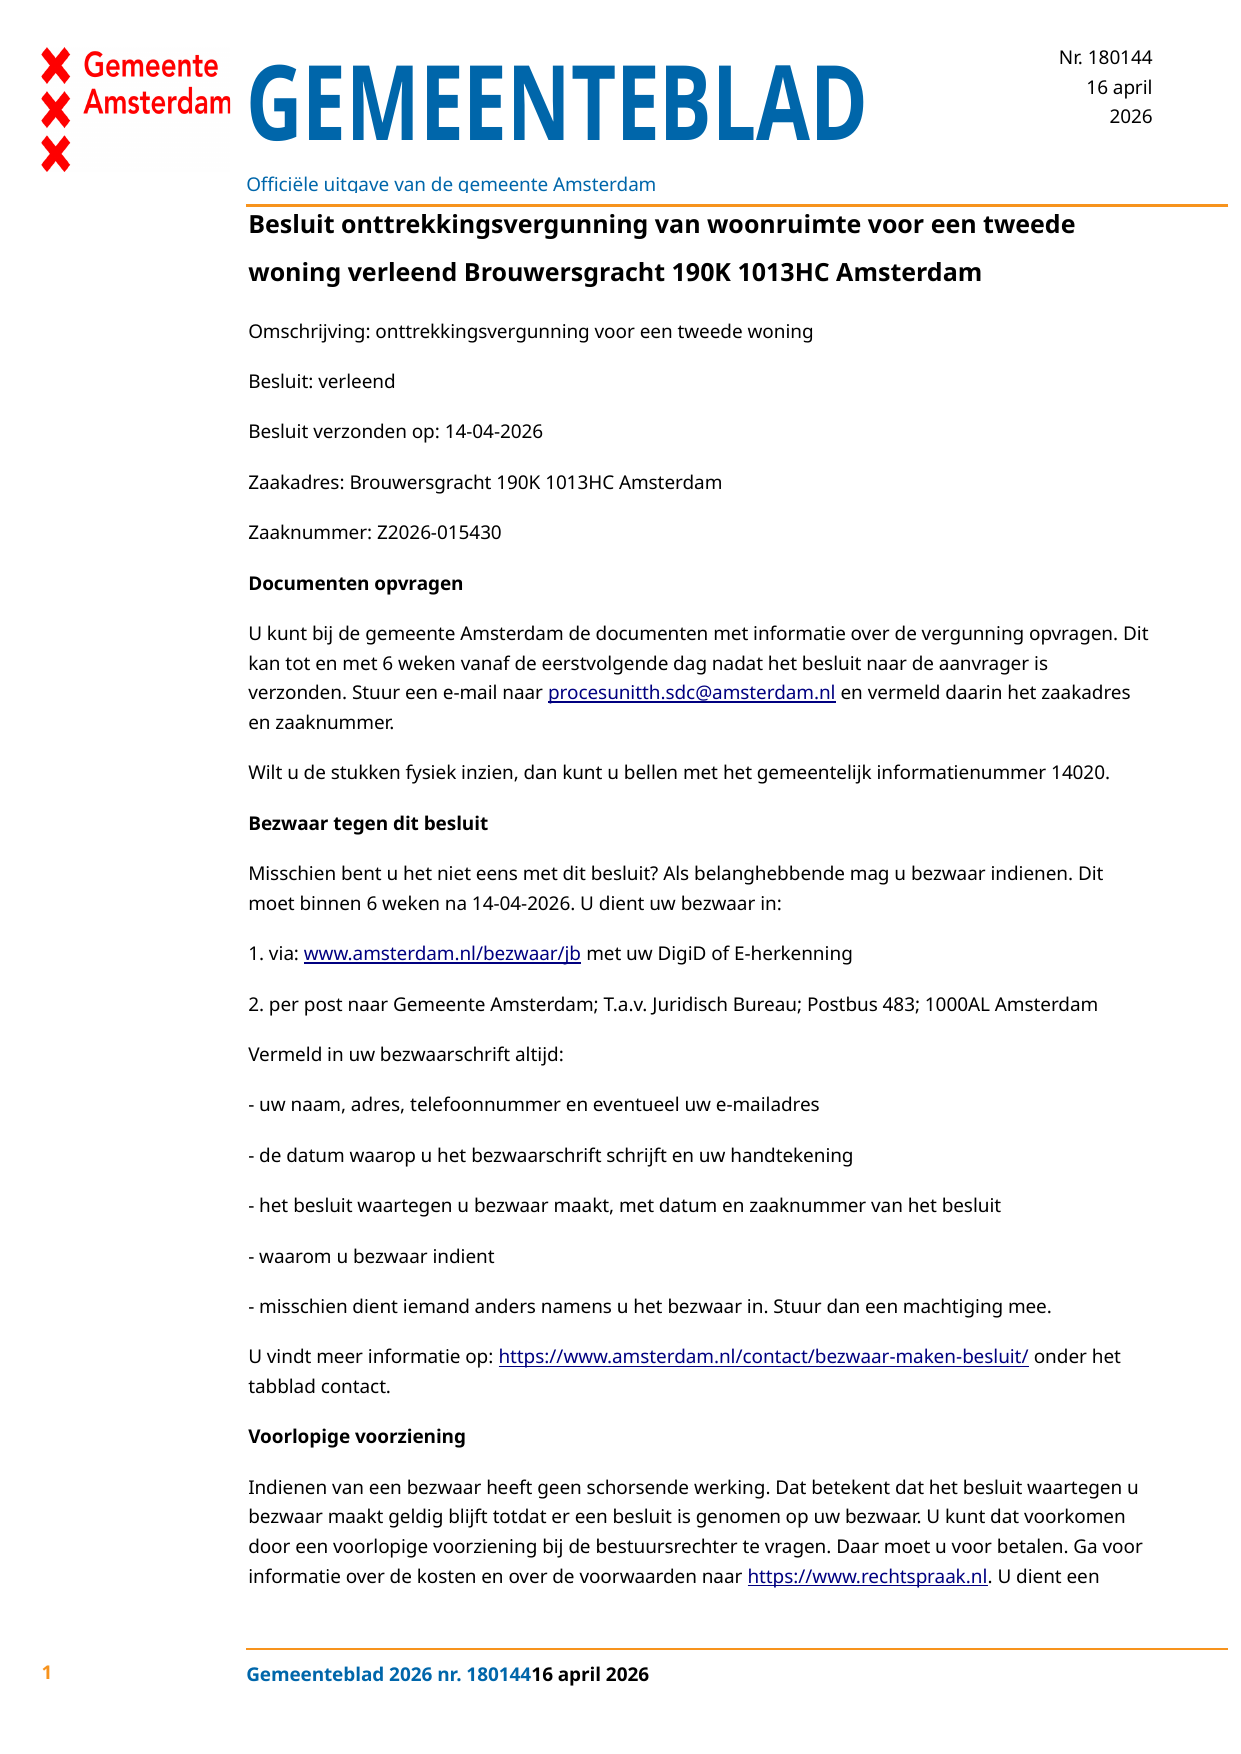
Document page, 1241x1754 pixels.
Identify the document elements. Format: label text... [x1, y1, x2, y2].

text Documenten opvragen [248, 570, 1152, 596]
text Bezwaar tegen dit besluit [248, 810, 1152, 836]
text Besluit onttrekkingsvergunning van woonruimte voor een tweede woning verleend Brouwersgracht 190K 1013HC Amsterdam [248, 207, 1152, 288]
text Besluit verzonden op: 14-04-2026 [248, 419, 1152, 444]
text Wilt u de stukken fysiek inzien, dan kunt u bellen met het gemeentelijk informatienummer 14020. [248, 759, 1152, 785]
text - de datum waarop u het bezwaarschrift schrijft en uw handtekening [248, 1142, 1152, 1168]
text 2. per post naar Gemeente Amsterdam; T.a.v. Juridisch Bureau; Postbus 483; 1000AL Amsterdam [248, 991, 1152, 1017]
picture [41, 47, 231, 172]
text U vindt meer informatie op: https://www.amsterdam.nl/contact/bezwaar-maken-besluit/ onder het tabblad contact. [248, 1344, 1152, 1399]
text Indienen van een bezwaar heeft geen schorsende werking. Dat betekent dat het besluit waartegen u bezwaar maakt geldig blijft totdat er een besluit is genomen op uw bezwaar. U kunt dat voorkomen door een voorlopige voorziening bij de bestuursrechter te vragen. Daar moet u voor betalen. Ga voor informatie over de kosten en over de voorwaarden naar https://www.rechtspraak.nl. U dient een [248, 1474, 1152, 1589]
text Besluit: verleend [248, 368, 1152, 394]
text - uw naam, adres, telefoonnummer en eventueel uw e-mailadres [248, 1092, 1152, 1117]
text Omschrijving: onttrekkingsvergunning voor een tweede woning [248, 318, 1152, 344]
text U kunt bij de gemeente Amsterdam de documenten met informatie over de vergunning opvragen. Dit kan tot en met 6 weken vanaf de eerstvolgende dag nadat het besluit naar de aanvrager is verzonden. Stuur een e-mail naar procesunitth.sdc@amsterdam.nl en vermeld daarin het zaakadres en zaaknummer. [248, 620, 1152, 735]
text - waarom u bezwaar indient [248, 1243, 1152, 1269]
text - het besluit waartegen u bezwaar maakt, met datum en zaaknummer van het besluit [248, 1192, 1152, 1218]
text 1. via: www.amsterdam.nl/bezwaar/jb met uw DigiD of E-herkenning [248, 940, 1152, 966]
text Vermeld in uw bezwaarschrift altijd: [248, 1041, 1152, 1067]
text Zaakadres: Brouwersgracht 190K 1013HC Amsterdam [248, 469, 1152, 495]
text Zaaknummer: Z2026-015430 [248, 519, 1152, 545]
text - misschien dient iemand anders namens u het bezwaar in. Stuur dan een machtiging mee. [248, 1293, 1152, 1319]
text Voorlopige voorziening [248, 1424, 1152, 1449]
text Misschien bent u het niet eens met dit besluit? Als belanghebbende mag u bezwaar indienen. Dit moet binnen 6 weken na 14-04-2026. U dient uw bezwaar in: [248, 860, 1152, 916]
